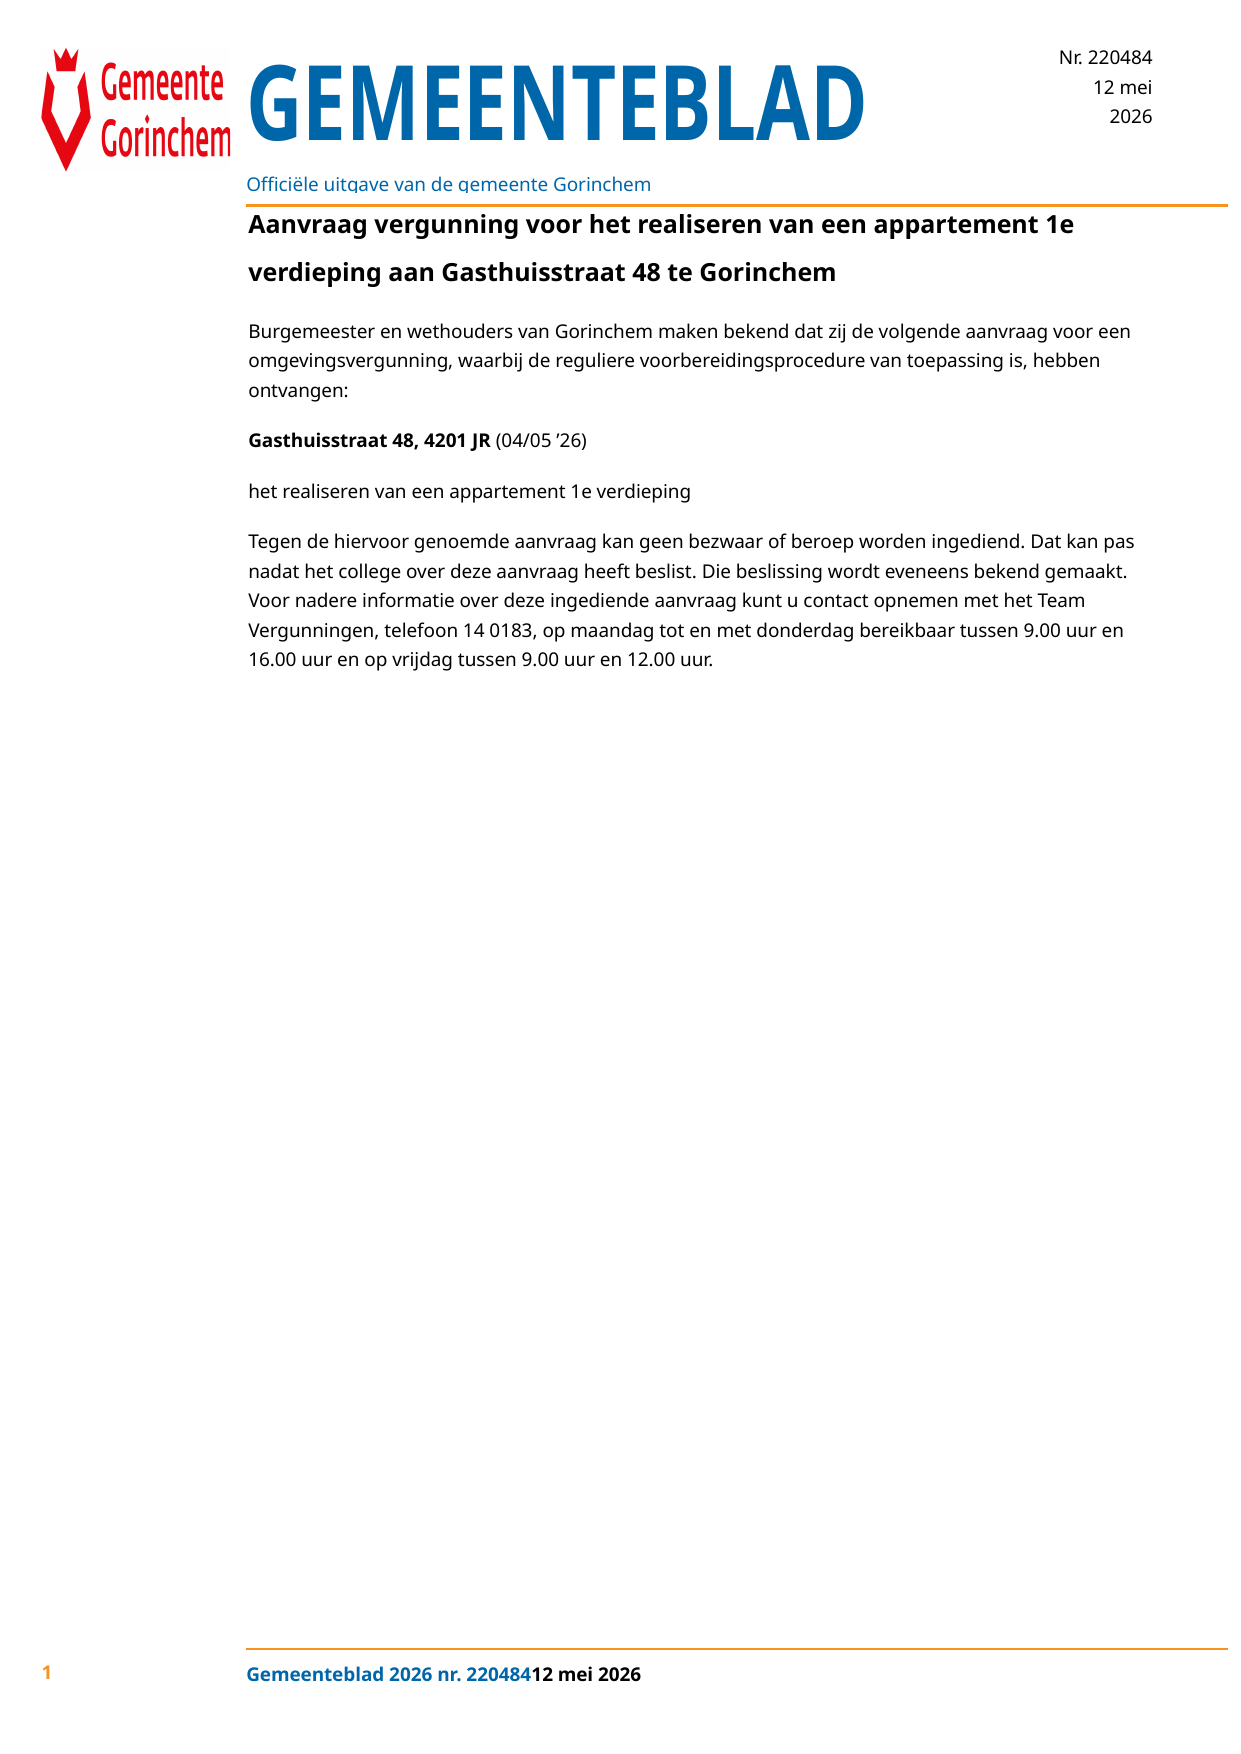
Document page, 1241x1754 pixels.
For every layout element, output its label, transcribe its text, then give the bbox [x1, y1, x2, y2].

text Burgemeester en wethouders van Gorinchem maken bekend dat zij de volgende aanvraag voor een omgevingsvergunning, waarbij de reguliere voorbereidingsprocedure van toepassing is, hebben ontvangen: [248, 318, 1152, 403]
picture [41, 47, 231, 172]
text het realiseren van een appartement 1e verdieping [248, 478, 1152, 504]
text Gasthuisstraat 48, 4201 JR (04/05 ’26) [248, 427, 1152, 453]
text Tegen de hiervoor genoemde aanvraag kan geen bezwaar of beroep worden ingediend. Dat kan pas nadat het college over deze aanvraag heeft beslist. Die beslissing wordt eveneens bekend gemaakt. Voor nadere informatie over deze ingediende aanvraag kunt u contact opnemen met het Team Vergunningen, telefoon 14 0183, op maandag tot en met donderdag bereikbaar tussen 9.00 uur en 16.00 uur en op vrijdag tussen 9.00 uur en 12.00 uur. [248, 528, 1152, 672]
text Aanvraag vergunning voor het realiseren van een appartement 1e verdieping aan Gasthuisstraat 48 te Gorinchem [248, 207, 1152, 288]
